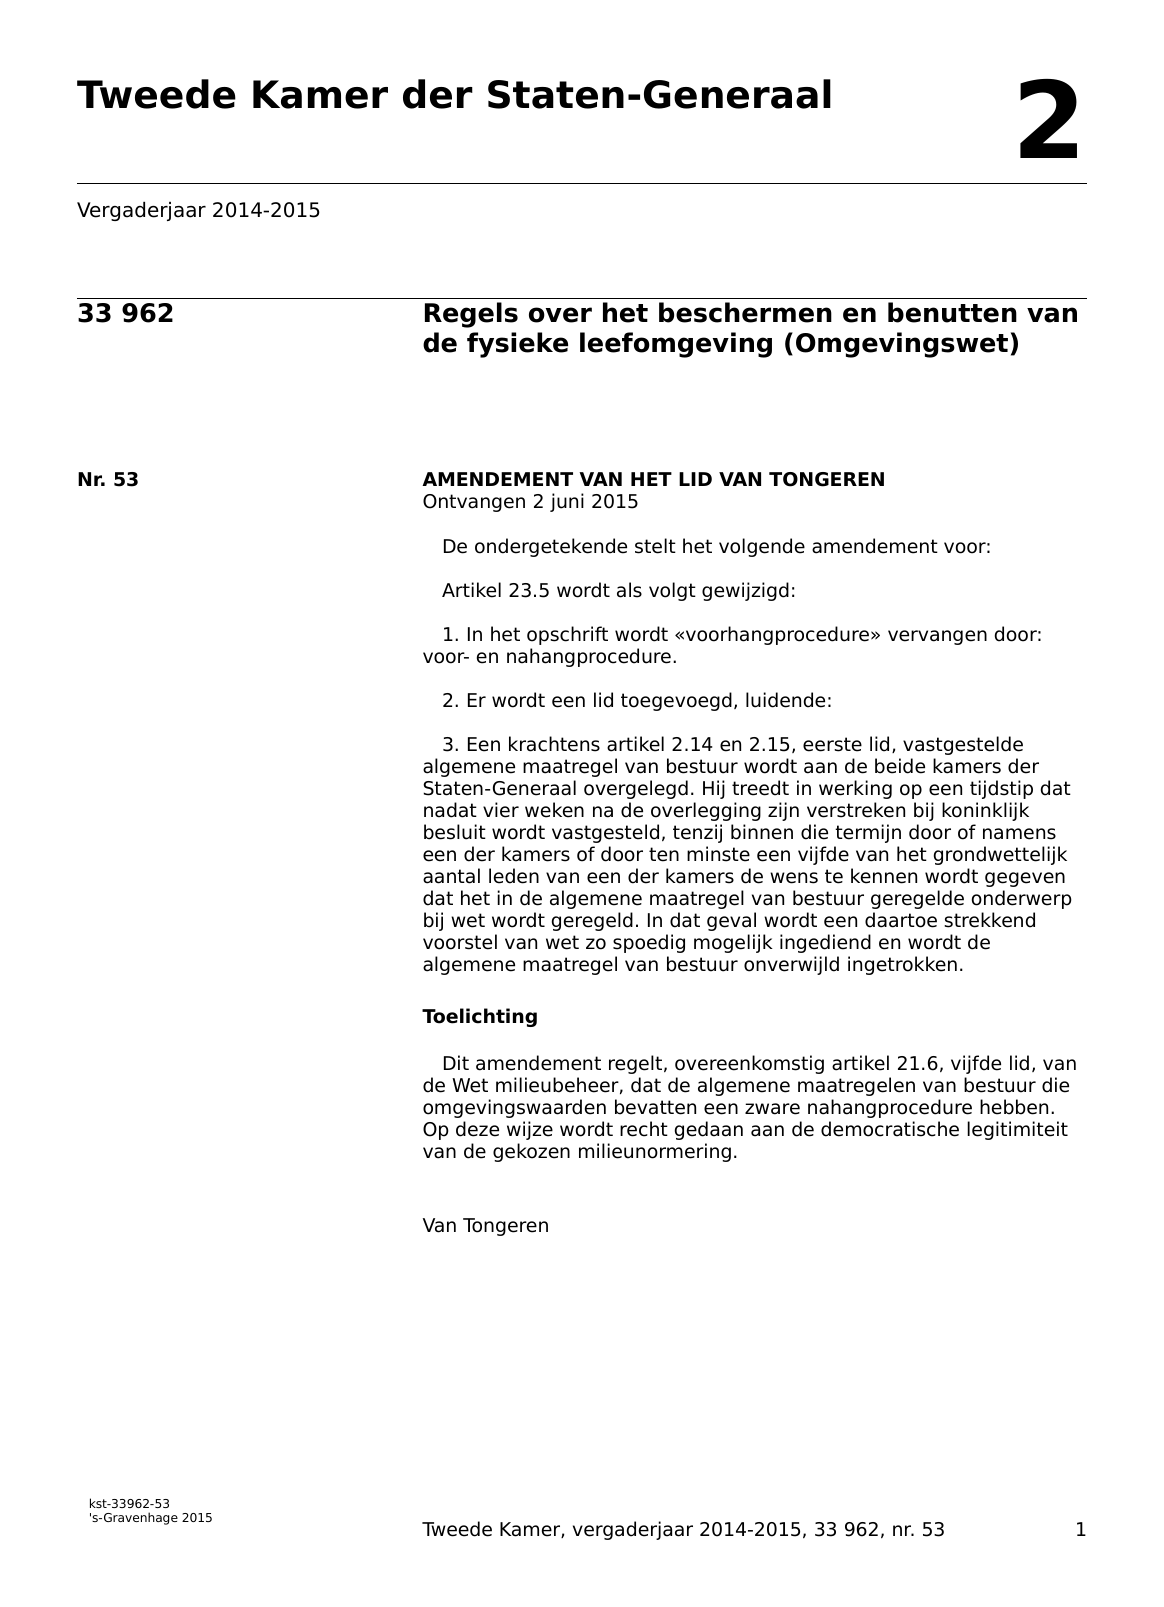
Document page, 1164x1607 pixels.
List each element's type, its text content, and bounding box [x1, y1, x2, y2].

text Dit amendement regelt, overeenkomstig artikel 21.6, vijfde lid, van de Wet milieubeheer, dat de algemene maatregelen van bestuur die omgevingswaarden bevatten een zware nahangprocedure hebben. Op deze wijze wordt recht gedaan aan de democratische legitimiteit van de gekozen milieunormering. [422, 1053, 1087, 1163]
table_header Tweede Kamer der Staten-Generaal [77, 59, 886, 183]
text Artikel 23.5 wordt als volgt gewijzigd: [422, 580, 1087, 602]
text Van Tongeren [422, 1193, 1087, 1237]
text kst-33962-53 [88, 1497, 323, 1511]
text 's-Gravenhage 2015 [88, 1511, 323, 1525]
table_cell Vergaderjaar 2014-2015 [77, 184, 1087, 298]
text 1. In het opschrift wordt «voorhangprocedure» vervangen door: voor- en nahangprocedure. [422, 624, 1087, 668]
text De ondergetekende stelt het volgende amendement voor: [422, 536, 1087, 557]
text 2. Er wordt een lid toegevoegd, luidende: [422, 690, 1087, 712]
subtitle Nr. 53 AMENDEMENT VAN HET LID VAN TONGEREN [77, 469, 1087, 491]
text 3. Een krachtens artikel 2.14 en 2.15, eerste lid, vastgestelde algemene maatregel van bestuur wordt aan de beide kamers der Staten-Generaal overgelegd. Hij treedt in werking op een tijdstip dat nadat vier weken na de overlegging zijn verstreken bij koninklijk besluit wordt vastgesteld, tenzij binnen die termijn door of namens een der kamers of door ten minste een vijfde van het grondwettelijk aantal leden van een der kamers de wens te kennen wordt gegeven dat het in de algemene maatregel van bestuur geregelde onderwerp bij wet wordt geregeld. In dat geval wordt een daartoe strekkend voorstel van wet zo spoedig mogelijk ingediend en wordt de algemene maatregel van bestuur onverwijld ingetrokken. [422, 734, 1087, 976]
subtitle Toelichting [422, 1006, 1087, 1028]
subtitle 33 962 Regels over het beschermen en benutten van de fysieke leefomgeving (Omgevingswet) [77, 299, 1087, 358]
table_header 2 [886, 59, 1087, 183]
text Ontvangen 2 juni 2015 [422, 491, 1087, 513]
